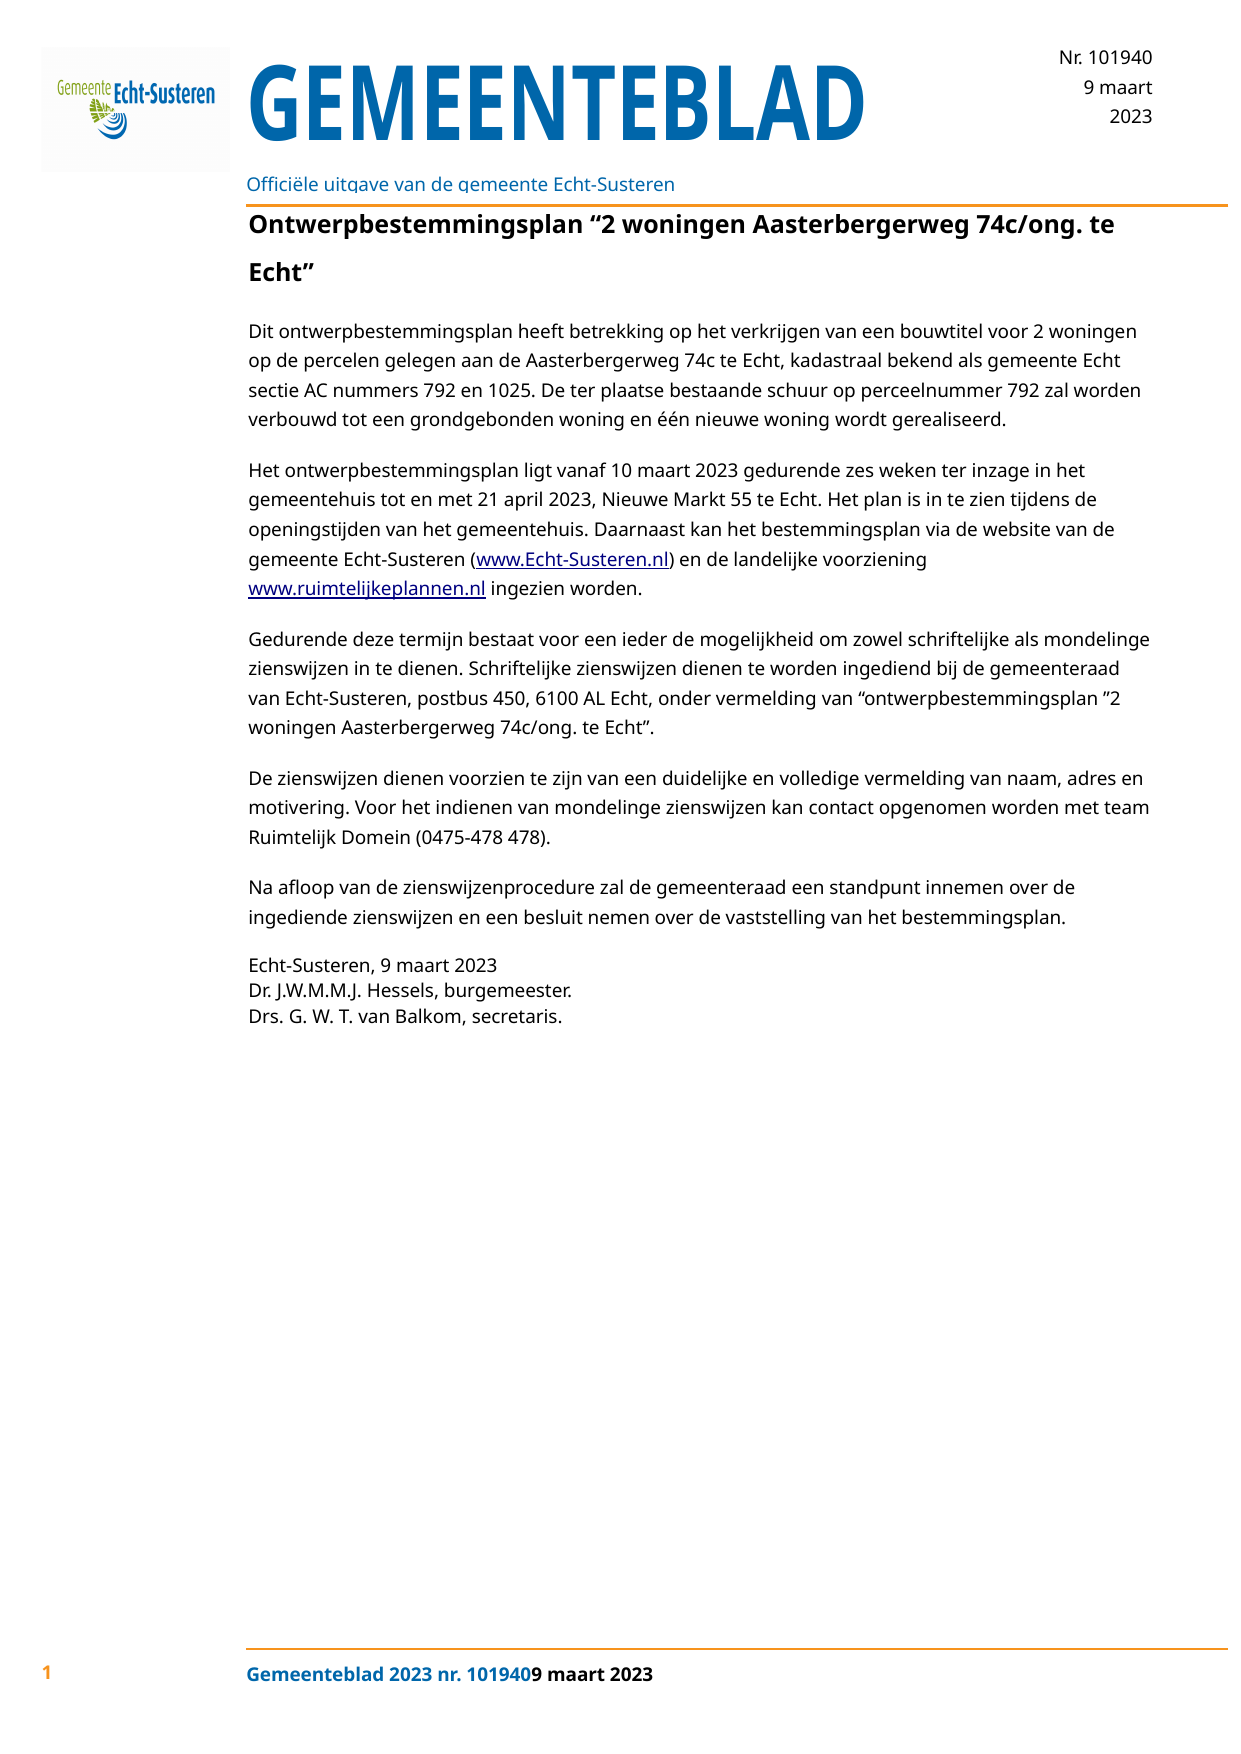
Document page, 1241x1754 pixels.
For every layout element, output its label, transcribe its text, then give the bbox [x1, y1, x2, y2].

text Drs. G. W. T. van Balkom, secretaris. [248, 1003, 1152, 1029]
text Dr. J.W.M.M.J. Hessels, burgemeester. [248, 978, 1152, 1003]
text De zienswijzen dienen voorzien te zijn van een duidelijke en volledige vermelding van naam, adres en motivering. Voor het indienen van mondelinge zienswijzen kan contact opgenomen worden met team Ruimtelijk Domein (0475-478 478). [248, 765, 1152, 850]
text Ontwerpbestemmingsplan “2 woningen Aasterbergerweg 74c/ong. te Echt” [248, 207, 1152, 288]
picture [41, 47, 231, 172]
text Echt-Susteren, 9 maart 2023 [248, 952, 1152, 978]
text Dit ontwerpbestemmingsplan heeft betrekking op het verkrijgen van een bouwtitel voor 2 woningen op de percelen gelegen aan de Aasterbergerweg 74c te Echt, kadastraal bekend als gemeente Echt sectie AC nummers 792 en 1025. De ter plaatse bestaande schuur op perceelnummer 792 zal worden verbouwd tot een grondgebonden woning en één nieuwe woning wordt gerealiseerd. [248, 318, 1152, 432]
text Het ontwerpbestemmingsplan ligt vanaf 10 maart 2023 gedurende zes weken ter inzage in het gemeentehuis tot en met 21 april 2023, Nieuwe Markt 55 te Echt. Het plan is in te zien tijdens de openingstijden van het gemeentehuis. Daarnaast kan het bestemmingsplan via de website van de gemeente Echt-Susteren (www.Echt-Susteren.nl) en de landelijke voorziening www.ruimtelijkeplannen.nl ingezien worden. [248, 457, 1152, 601]
text Na afloop van de zienswijzenprocedure zal de gemeenteraad een standpunt innemen over de ingediende zienswijzen en een besluit nemen over de vaststelling van het bestemmingsplan. [248, 874, 1152, 930]
text Gedurende deze termijn bestaat voor een ieder de mogelijkheid om zowel schriftelijke als mondelinge zienswijzen in te dienen. Schriftelijke zienswijzen dienen te worden ingediend bij de gemeenteraad van Echt-Susteren, postbus 450, 6100 AL Echt, onder vermelding van “ontwerpbestemmingsplan ”2 woningen Aasterbergerweg 74c/ong. te Echt”. [248, 626, 1152, 740]
